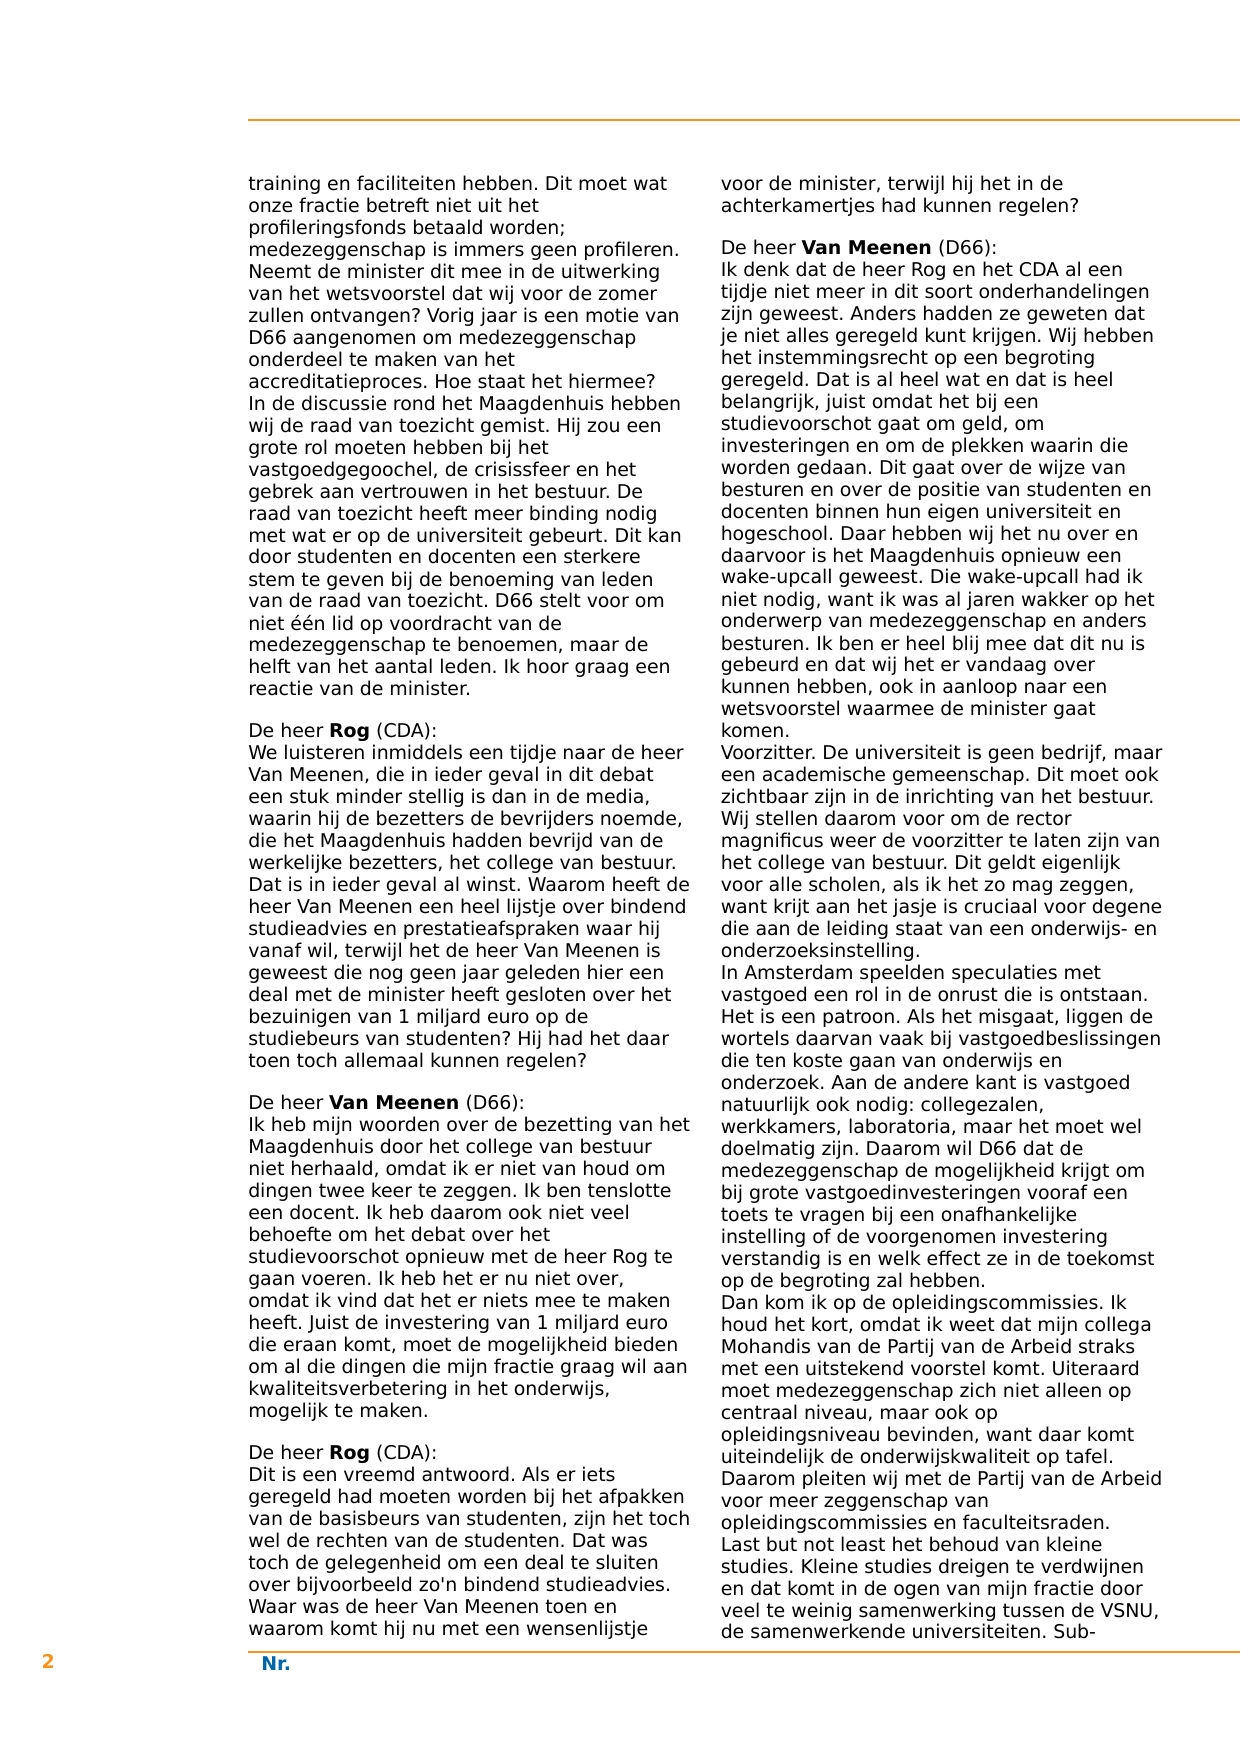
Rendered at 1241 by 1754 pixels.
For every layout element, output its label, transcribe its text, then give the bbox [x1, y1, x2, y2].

text Ik heb mijn woorden over de bezetting van het Maagdenhuis door het college van bestuur niet herhaald, omdat ik er niet van houd om dingen twee keer te zeggen. Ik ben tenslotte een docent. Ik heb daarom ook niet veel behoefte om het debat over het studievoorschot opnieuw met de heer Rog te gaan voeren. Ik heb het er nu niet over, omdat ik vind dat het er niets mee te maken heeft. Juist de investering van 1 miljard euro die eraan komt, moet de mogelijkheid bieden om al die dingen die mijn fractie graag wil aan kwaliteitsverbetering in het onderwijs, mogelijk te maken. [248, 1114, 691, 1422]
text Dit is een vreemd antwoord. Als er iets geregeld had moeten worden bij het afpakken van de basisbeurs van studenten, zijn het toch wel de rechten van de studenten. Dat was toch de gelegenheid om een deal te sluiten over bijvoorbeeld zo'n bindend studieadvies. Waar was de heer Van Meenen toen en waarom komt hij nu met een wensenlijstje [248, 1464, 691, 1639]
text De heer Van Meenen (D66): [721, 237, 1163, 259]
text Dan kom ik op de opleidingscommissies. Ik houd het kort, omdat ik weet dat mijn collega Mohandis van de Partij van de Arbeid straks met een uitstekend voorstel komt. Uiteraard moet medezeggenschap zich niet alleen op centraal niveau, maar ook op opleidingsniveau bevinden, want daar komt uiteindelijk de onderwijskwaliteit op tafel. Daarom pleiten wij met de Partij van de Arbeid voor meer zeggenschap van opleidingscommissies en faculteitsraden. [721, 1292, 1163, 1533]
text We luisteren inmiddels een tijdje naar de heer Van Meenen, die in ieder geval in dit debat een stuk minder stellig is dan in de media, waarin hij de bezetters de bevrijders noemde, die het Maagdenhuis hadden bevrijd van de werkelijke bezetters, het college van bestuur. Dat is in ieder geval al winst. Waarom heeft de heer Van Meenen een heel lijstje over bindend studieadvies en prestatieafspraken waar hij vanaf wil, terwijl het de heer Van Meenen is geweest die nog geen jaar geleden hier een deal met de minister heeft gesloten over het bezuinigen van 1 miljard euro op de studiebeurs van studenten? Hij had het daar toen toch allemaal kunnen regelen? [248, 742, 691, 1072]
text In Amsterdam speelden speculaties met vastgoed een rol in de onrust die is ontstaan. Het is een patroon. Als het misgaat, liggen de wortels daarvan vaak bij vastgoedbeslissingen die ten koste gaan van onderwijs en onderzoek. Aan de andere kant is vastgoed natuurlijk ook nodig: collegezalen, werkkamers, laboratoria, maar het moet wel doelmatig zijn. Daarom wil D66 dat de medezeggenschap de mogelijkheid krijgt om bij grote vastgoedinvesteringen vooraf een toets te vragen bij een onafhankelijke instelling of de voorgenomen investering verstandig is en welk effect ze in de toekomst op de begroting zal hebben. [721, 962, 1163, 1292]
text training en faciliteiten hebben. Dit moet wat onze fractie betreft niet uit het profileringsfonds betaald worden; medezeggenschap is immers geen profileren. Neemt de minister dit mee in de uitwerking van het wetsvoorstel dat wij voor de zomer zullen ontvangen? Vorig jaar is een motie van D66 aangenomen om medezeggenschap onderdeel te maken van het accreditatieproces. Hoe staat het hiermee? [248, 173, 691, 393]
text De heer Rog (CDA): [248, 720, 691, 742]
text In de discussie rond het Maagdenhuis hebben wij de raad van toezicht gemist. Hij zou een grote rol moeten hebben bij het vastgoedgegoochel, de crisissfeer en het gebrek aan vertrouwen in het bestuur. De raad van toezicht heeft meer binding nodig met wat er op de universiteit gebeurt. Dit kan door studenten en docenten een sterkere stem te geven bij de benoeming van leden van de raad van toezicht. D66 stelt voor om niet één lid op voordracht van de medezeggenschap te benoemen, maar de helft van het aantal leden. Ik hoor graag een reactie van de minister. [248, 393, 691, 700]
text voor de minister, terwijl hij het in de achterkamertjes had kunnen regelen? [721, 173, 1163, 217]
text De heer Van Meenen (D66): [248, 1092, 691, 1114]
text Last but not least het behoud van kleine studies. Kleine studies dreigen te verdwijnen en dat komt in de ogen van mijn fractie door veel te weinig samenwerking tussen de VSNU, de samenwerkende universiteiten. Sub- [721, 1533, 1163, 1643]
text Voorzitter. De universiteit is geen bedrijf, maar een academische gemeenschap. Dit moet ook zichtbaar zijn in de inrichting van het bestuur. Wij stellen daarom voor om de rector magnificus weer de voorzitter te laten zijn van het college van bestuur. Dit geldt eigenlijk voor alle scholen, als ik het zo mag zeggen, want krijt aan het jasje is cruciaal voor degene die aan de leiding staat van een onderwijs- en onderzoeksinstelling. [721, 742, 1163, 962]
text Ik denk dat de heer Rog en het CDA al een tijdje niet meer in dit soort onderhandelingen zijn geweest. Anders hadden ze geweten dat je niet alles geregeld kunt krijgen. Wij hebben het instemmingsrecht op een begroting geregeld. Dat is al heel wat en dat is heel belangrijk, juist omdat het bij een studievoorschot gaat om geld, om investeringen en om de plekken waarin die worden gedaan. Dit gaat over de wijze van besturen en over de positie van studenten en docenten binnen hun eigen universiteit en hogeschool. Daar hebben wij het nu over en daarvoor is het Maagdenhuis opnieuw een wake-upcall geweest. Die wake-upcall had ik niet nodig, want ik was al jaren wakker op het onderwerp van medezeggenschap en anders besturen. Ik ben er heel blij mee dat dit nu is gebeurd en dat wij het er vandaag over kunnen hebben, ook in aanloop naar een wetsvoorstel waarmee de minister gaat komen. [721, 259, 1163, 742]
text De heer Rog (CDA): [248, 1442, 691, 1464]
